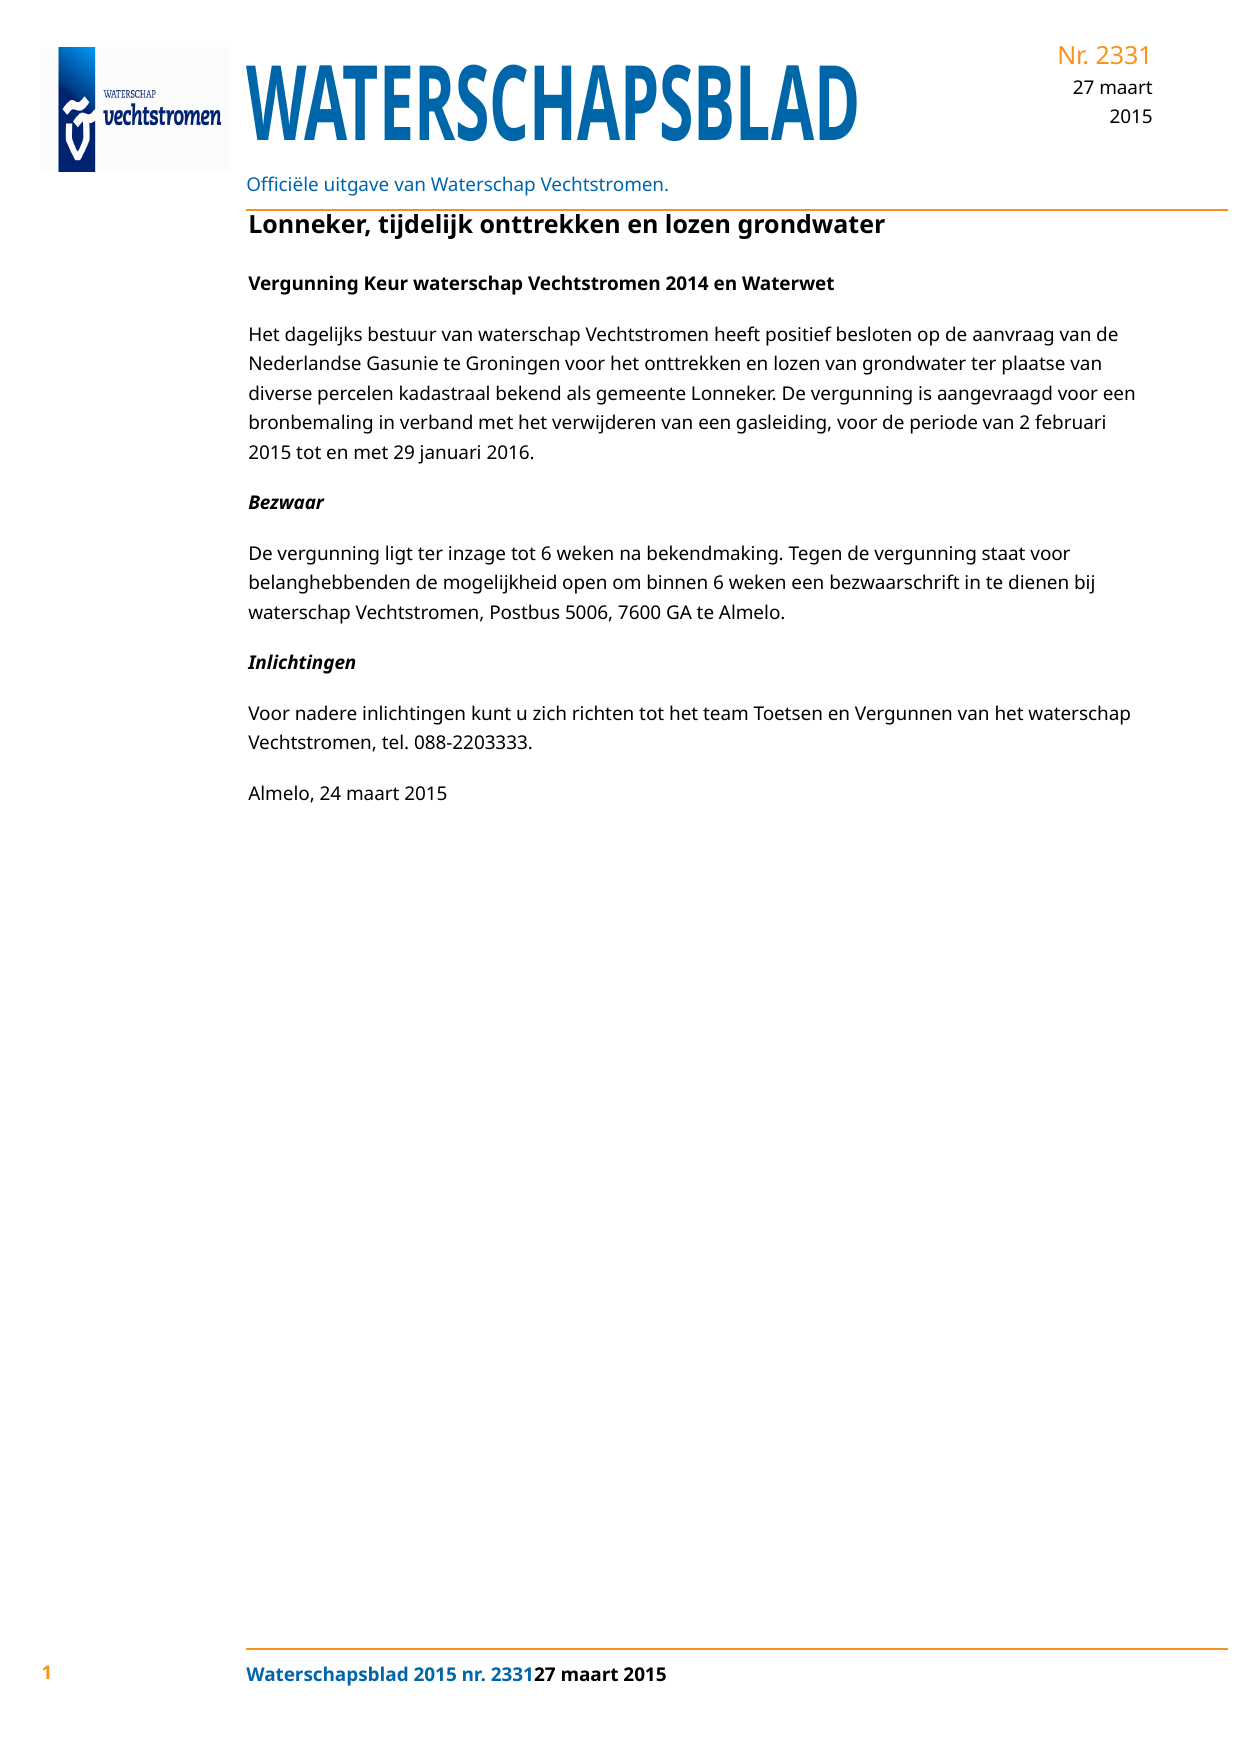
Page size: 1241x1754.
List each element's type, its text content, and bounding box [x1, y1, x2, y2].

text De vergunning ligt ter inzage tot 6 weken na bekendmaking. Tegen de vergunning staat voor belanghebbenden de mogelijkheid open om binnen 6 weken een bezwaarschrift in te dienen bij waterschap Vechtstromen, Postbus 5006, 7600 GA te Almelo. [248, 540, 1152, 625]
text Vergunning Keur waterschap Vechtstromen 2014 en Waterwet [248, 270, 1152, 296]
text Lonneker, tijdelijk onttrekken en lozen grondwater [248, 211, 1152, 241]
text Het dagelijks bestuur van waterschap Vechtstromen heeft positief besloten op de aanvraag van de Nederlandse Gasunie te Groningen voor het onttrekken en lozen van grondwater ter plaatse van diverse percelen kadastraal bekend als gemeente Lonneker. De vergunning is aangevraagd voor een bronbemaling in verband met het verwijderen van een gasleiding, voor de periode van 2 februari 2015 tot en met 29 januari 2016. [248, 321, 1152, 465]
text Voor nadere inlichtingen kunt u zich richten tot het team Toetsen en Vergunnen van het waterschap Vechtstromen, tel. 088-2203333. [248, 700, 1152, 755]
text Bezwaar [248, 489, 1152, 515]
picture [41, 47, 231, 172]
text Almelo, 24 maart 2015 [248, 780, 1152, 806]
text Inlichtingen [248, 649, 1152, 675]
